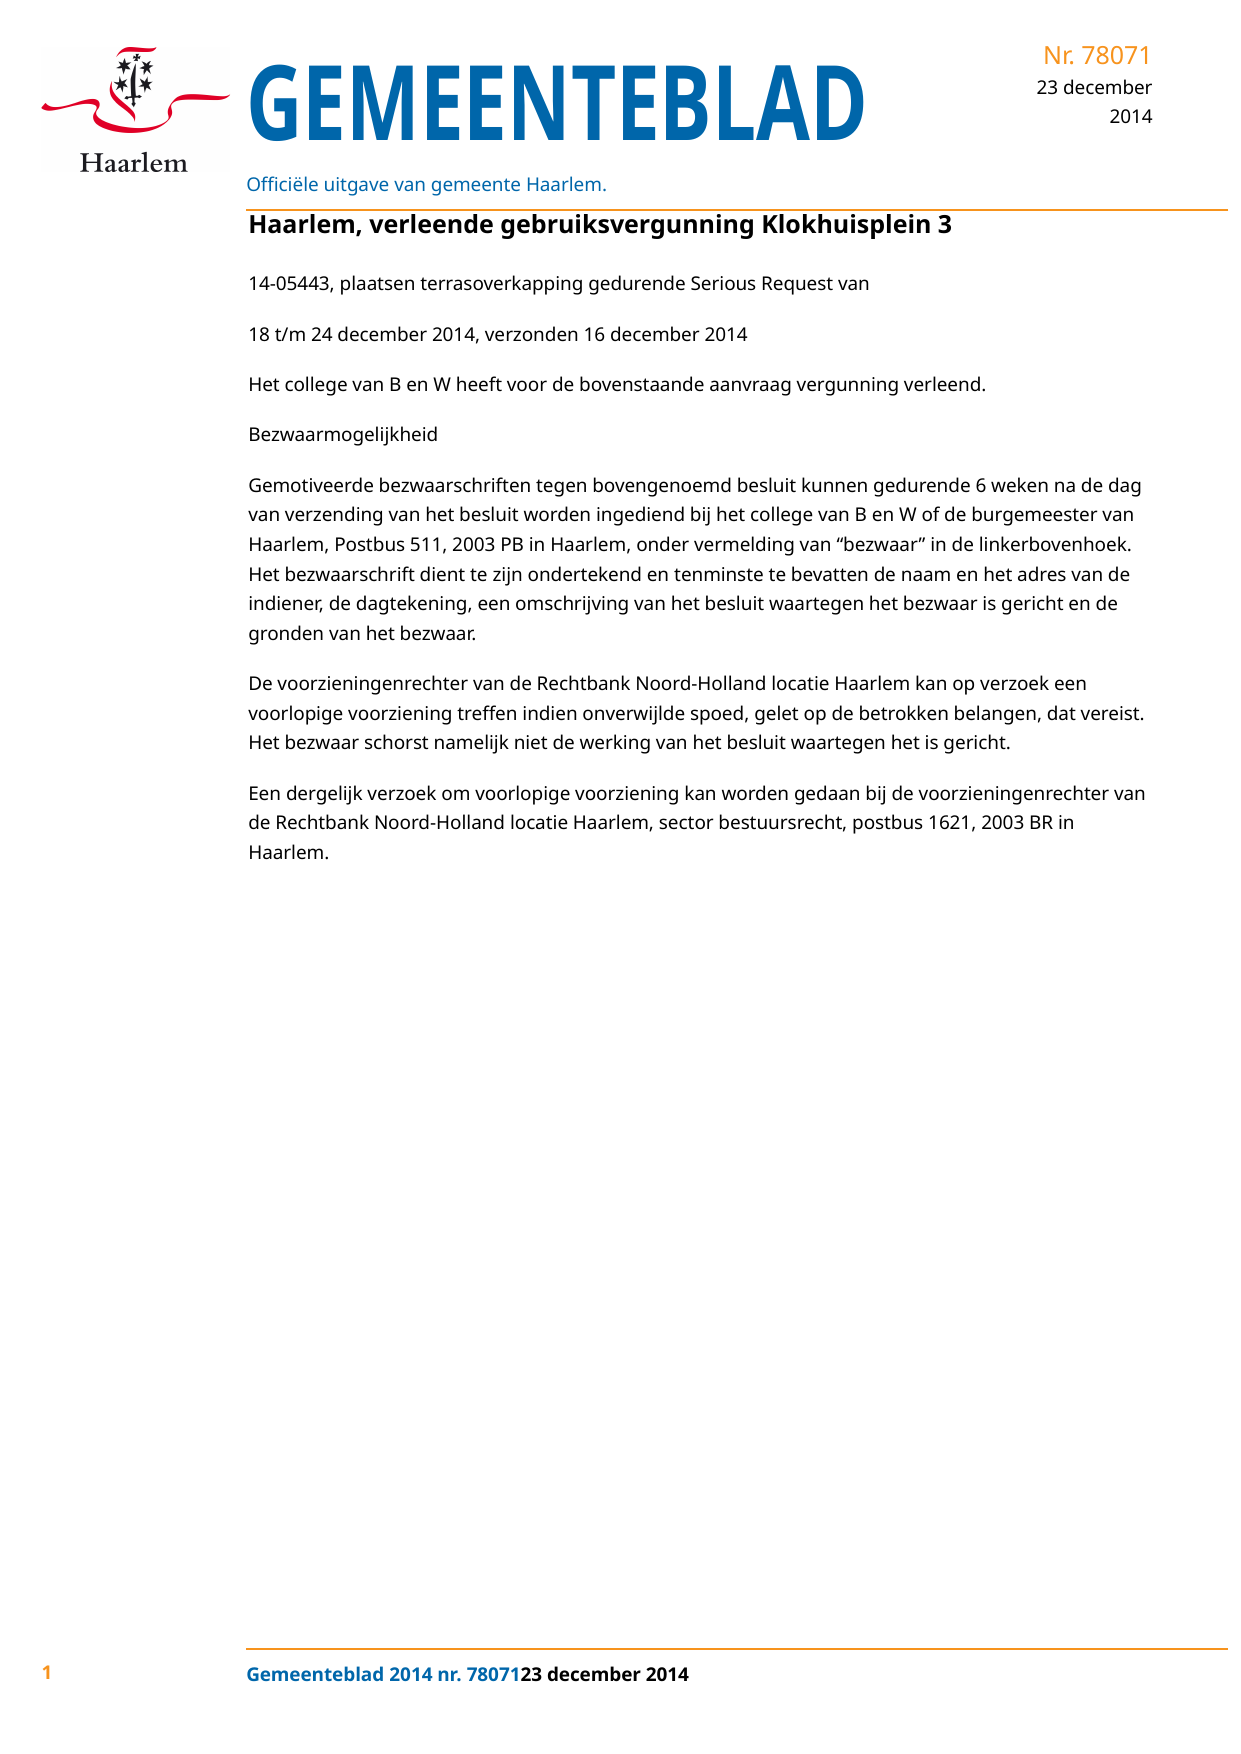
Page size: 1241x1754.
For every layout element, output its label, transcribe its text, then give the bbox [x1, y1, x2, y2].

text Gemotiveerde bezwaarschriften tegen bovengenoemd besluit kunnen gedurende 6 weken na de dag van verzending van het besluit worden ingediend bij het college van B en W of de burgemeester van Haarlem, Postbus 511, 2003 PB in Haarlem, onder vermelding van “bezwaar” in de linkerbovenhoek. Het bezwaarschrift dient te zijn ondertekend en tenminste te bevatten de naam en het adres van de indiener, de dagtekening, een omschrijving van het besluit waartegen het bezwaar is gericht en de gronden van het bezwaar. [248, 472, 1152, 646]
text Het college van B en W heeft voor de bovenstaande aanvraag vergunning verleend. [248, 371, 1152, 397]
text 14-05443, plaatsen terrasoverkapping gedurende Serious Request van [248, 270, 1152, 296]
text De voorzieningenrechter van de Rechtbank Noord-Holland locatie Haarlem kan op verzoek een voorlopige voorziening treffen indien onverwijlde spoed, gelet op de betrokken belangen, dat vereist. Het bezwaar schorst namelijk niet de werking van het besluit waartegen het is gericht. [248, 670, 1152, 755]
text Haarlem, verleende gebruiksvergunning Klokhuisplein 3 [248, 211, 1152, 241]
text Een dergelijk verzoek om voorlopige voorziening kan worden gedaan bij de voorzieningenrechter van de Rechtbank Noord-Holland locatie Haarlem, sector bestuursrecht, postbus 1621, 2003 BR in Haarlem. [248, 780, 1152, 865]
text 18 t/m 24 december 2014, verzonden 16 december 2014 [248, 321, 1152, 346]
picture [41, 47, 231, 172]
text Bezwaarmogelijkheid [248, 422, 1152, 447]
